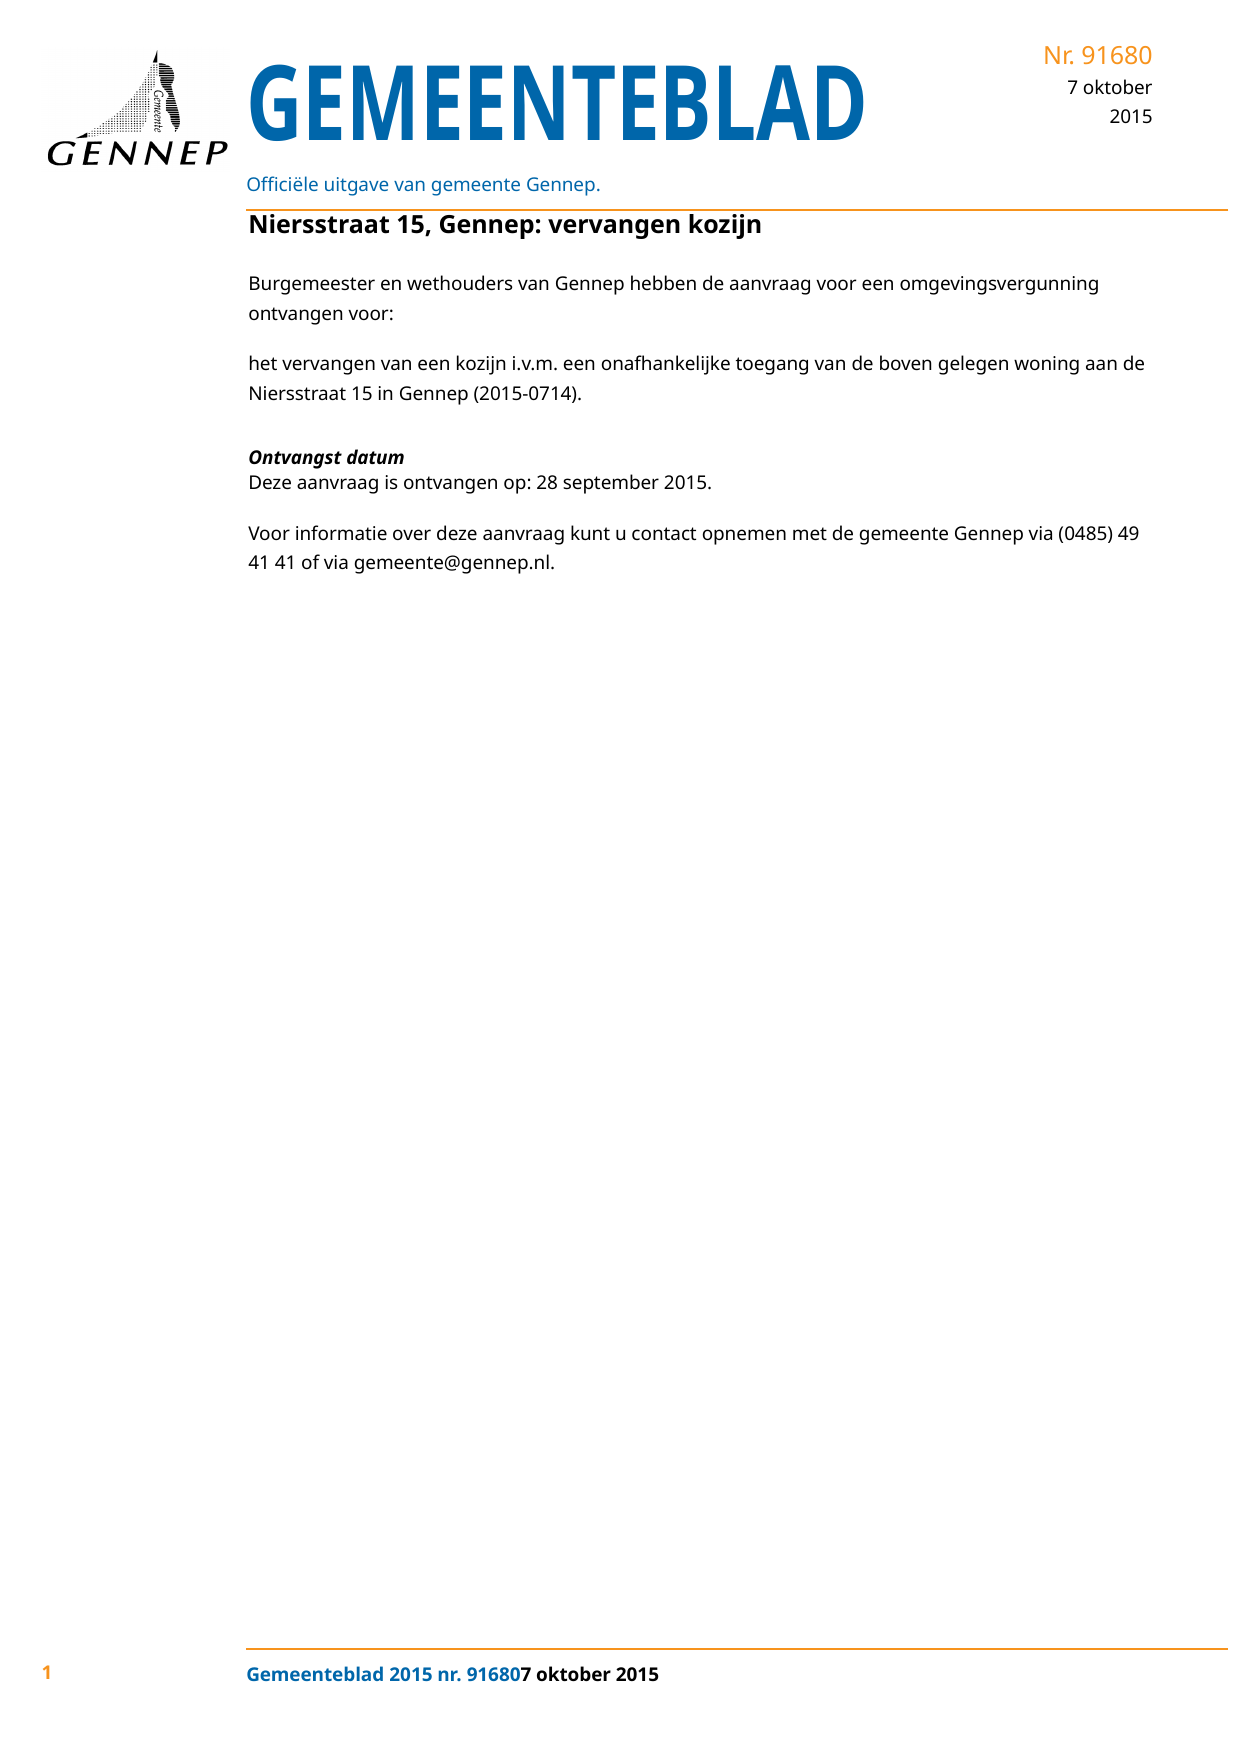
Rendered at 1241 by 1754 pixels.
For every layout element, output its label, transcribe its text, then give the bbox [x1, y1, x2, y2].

text Voor informatie over deze aanvraag kunt u contact opnemen met de gemeente Gennep via (0485) 49 41 41 of via gemeente@gennep.nl. [248, 520, 1152, 575]
text Burgemeester en wethouders van Gennep hebben de aanvraag voor een omgevingsvergunning ontvangen voor: [248, 270, 1152, 326]
text Deze aanvraag is ontvangen op: 28 september 2015. [248, 469, 1152, 495]
text Ontvangst datum [248, 444, 1152, 469]
picture [41, 47, 231, 172]
text Niersstraat 15, Gennep: vervangen kozijn [248, 211, 1152, 241]
text het vervangen van een kozijn i.v.m. een onafhankelijke toegang van de boven gelegen woning aan de Niersstraat 15 in Gennep (2015-0714). [248, 350, 1152, 406]
